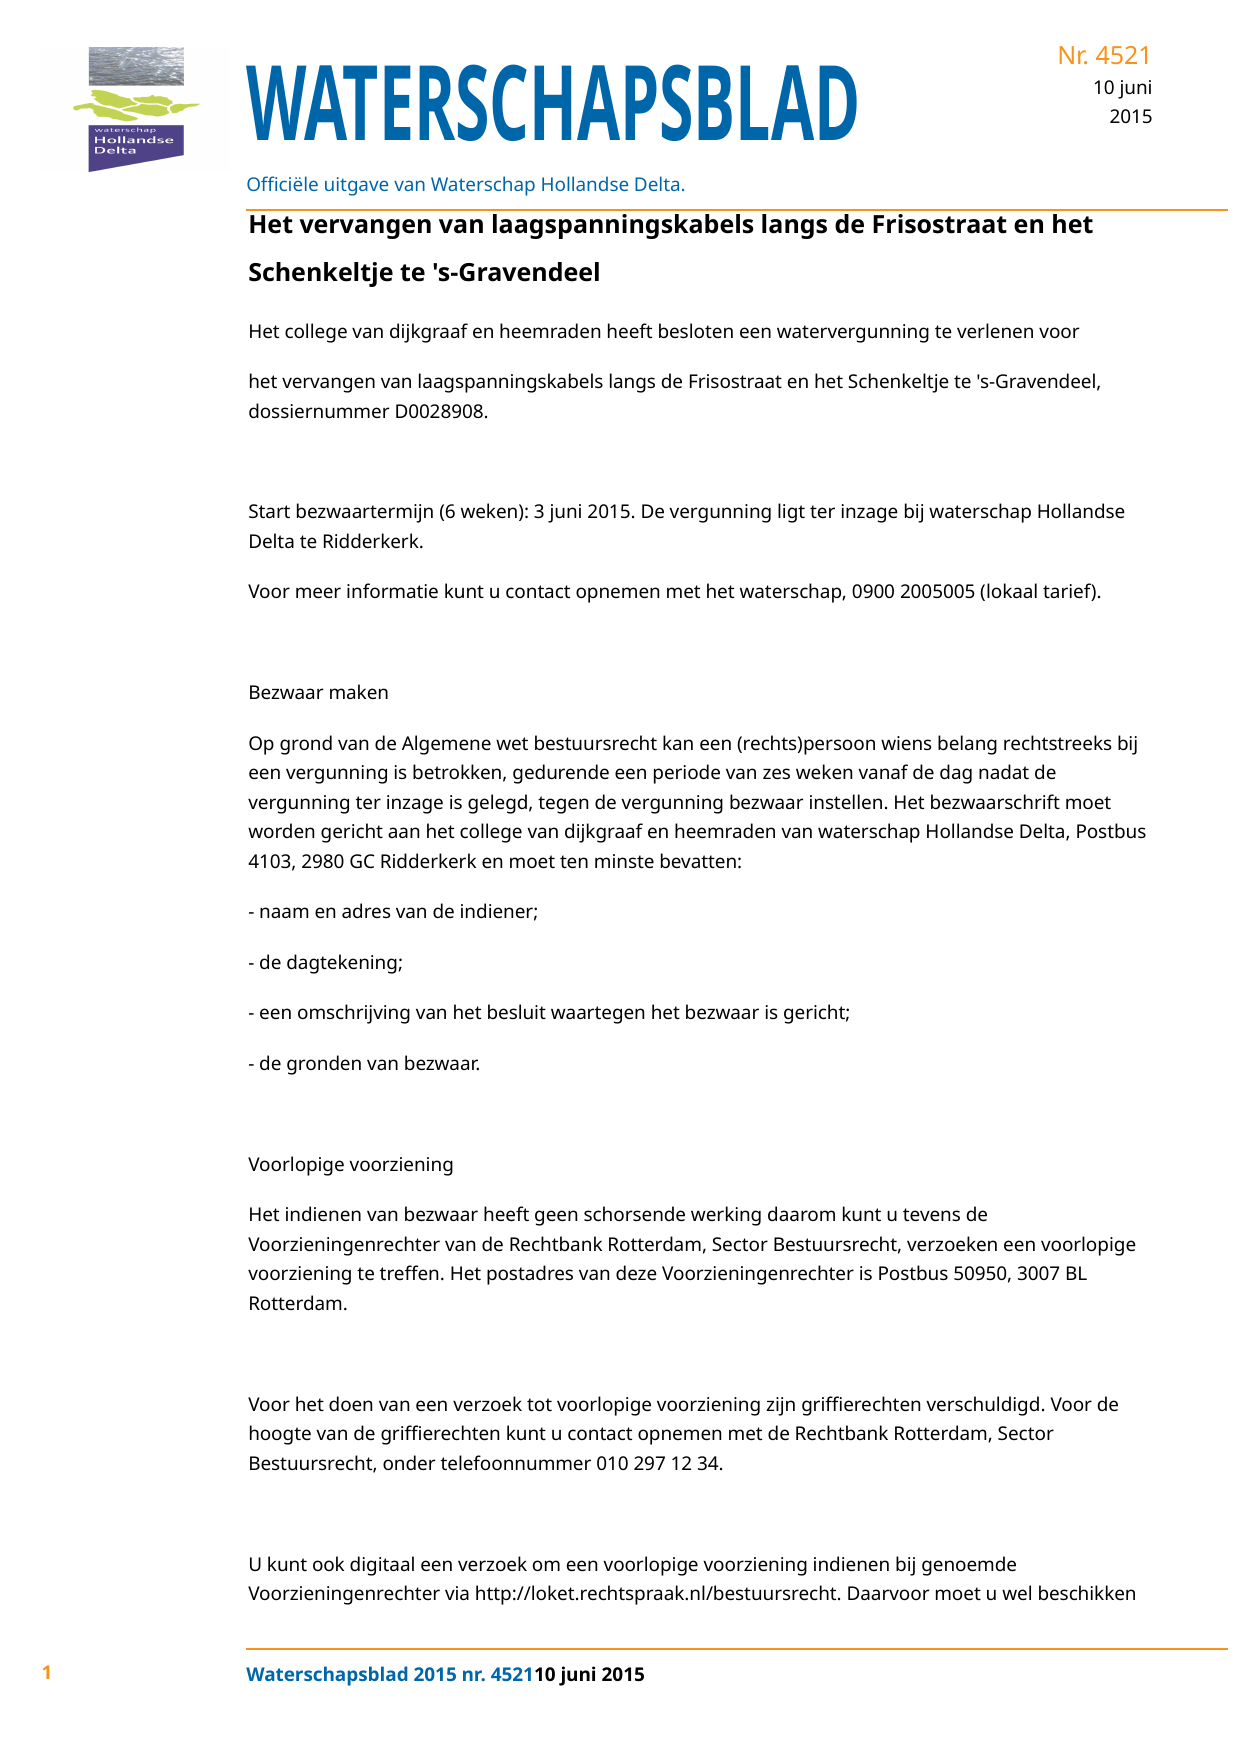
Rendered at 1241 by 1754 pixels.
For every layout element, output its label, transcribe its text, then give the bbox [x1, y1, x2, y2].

text Het vervangen van laagspanningskabels langs de Frisostraat en het Schenkeltje te 's-Gravendeel [248, 211, 1152, 288]
text Start bezwaartermijn (6 weken): 3 juni 2015. De vergunning ligt ter inzage bij waterschap Hollandse Delta te Ridderkerk. [248, 499, 1152, 554]
text - naam en adres van de indiener; [248, 899, 1152, 924]
text - de gronden van bezwaar. [248, 1050, 1152, 1076]
text Bezwaar maken [248, 679, 1152, 705]
text het vervangen van laagspanningskabels langs de Frisostraat en het Schenkeltje te 's-Gravendeel, dossiernummer D0028908. [248, 368, 1152, 424]
text Op grond van de Algemene wet bestuursrecht kan een (rechts)persoon wiens belang rechtstreeks bij een vergunning is betrokken, gedurende een periode van zes weken vanaf de dag nadat de vergunning ter inzage is gelegd, tegen de vergunning bezwaar instellen. Het bezwaarschrift moet worden gericht aan het college van dijkgraaf en heemraden van waterschap Hollandse Delta, Postbus 4103, 2980 GC Ridderkerk en moet ten minste bevatten: [248, 730, 1152, 874]
text Het college van dijkgraaf en heemraden heeft besloten een watervergunning te verlenen voor [248, 318, 1152, 344]
text Voor het doen van een verzoek tot voorlopige voorziening zijn griffierechten verschuldigd. Voor de hoogte van de griffierechten kunt u contact opnemen met de Rechtbank Rotterdam, Sector Bestuursrecht, onder telefoonnummer 010 297 12 34. [248, 1391, 1152, 1476]
picture [41, 47, 231, 172]
text - een omschrijving van het besluit waartegen het bezwaar is gericht; [248, 999, 1152, 1025]
text Voorlopige voorziening [248, 1151, 1152, 1177]
text Het indienen van bezwaar heeft geen schorsende werking daarom kunt u tevens de Voorzieningenrechter van de Rechtbank Rotterdam, Sector Bestuursrecht, verzoeken een voorlopige voorziening te treffen. Het postadres van deze Voorzieningenrechter is Postbus 50950, 3007 BL Rotterdam. [248, 1201, 1152, 1316]
text - de dagtekening; [248, 949, 1152, 975]
text Voor meer informatie kunt u contact opnemen met het waterschap, 0900 2005005 (lokaal tarief). [248, 579, 1152, 604]
text U kunt ook digitaal een verzoek om een voorlopige voorziening indienen bij genoemde Voorzieningenrechter via http://loket.rechtspraak.nl/bestuursrecht. Daarvoor moet u wel beschikken [248, 1551, 1152, 1606]
